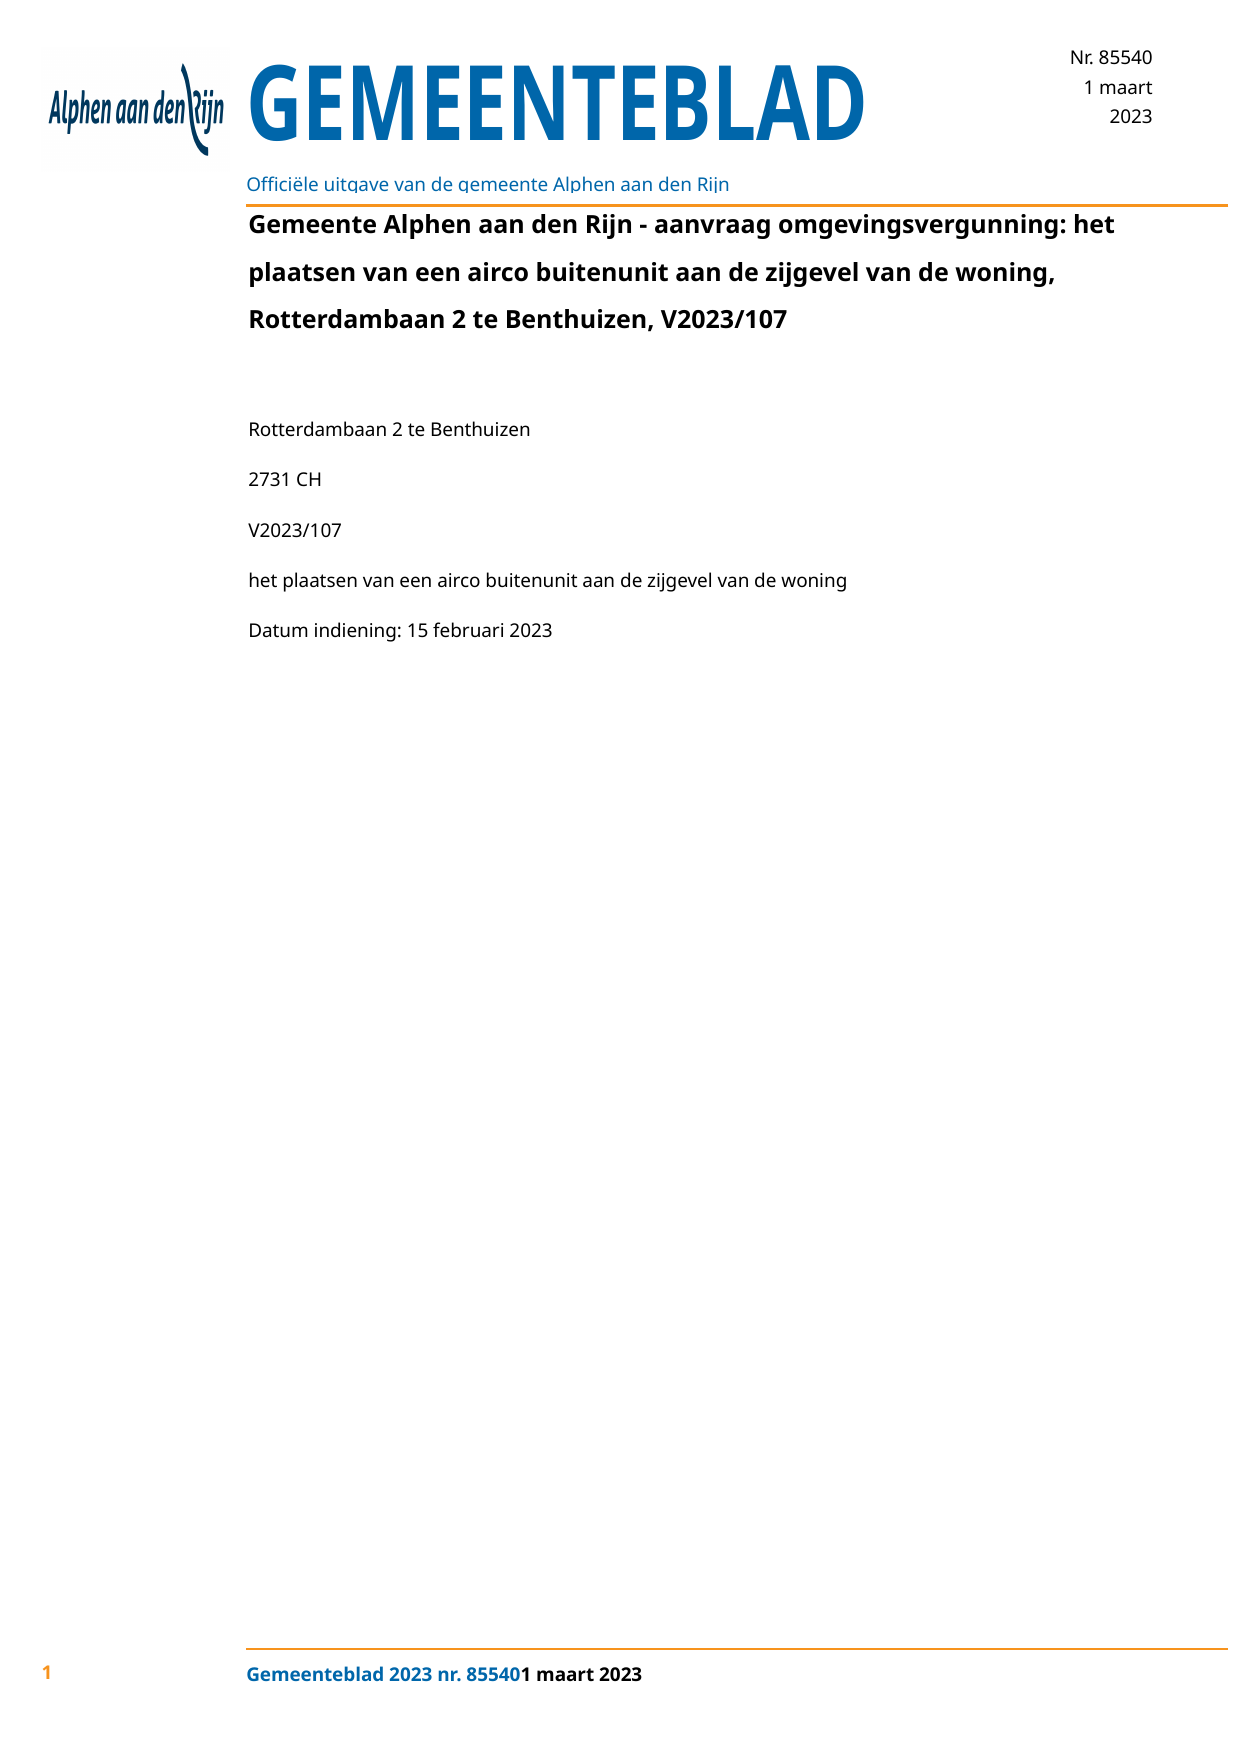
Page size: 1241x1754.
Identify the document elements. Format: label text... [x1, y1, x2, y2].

text Gemeente Alphen aan den Rijn - aanvraag omgevingsvergunning: het plaatsen van een airco buitenunit aan de zijgevel van de woning, Rotterdambaan 2 te Benthuizen, V2023/107 [248, 207, 1152, 336]
text Rotterdambaan 2 te Benthuizen [248, 416, 1152, 442]
text het plaatsen van een airco buitenunit aan de zijgevel van de woning [248, 567, 1152, 593]
picture [41, 47, 231, 172]
text 2731 CH [248, 466, 1152, 492]
text V2023/107 [248, 517, 1152, 542]
text Datum indiening: 15 februari 2023 [248, 618, 1152, 643]
